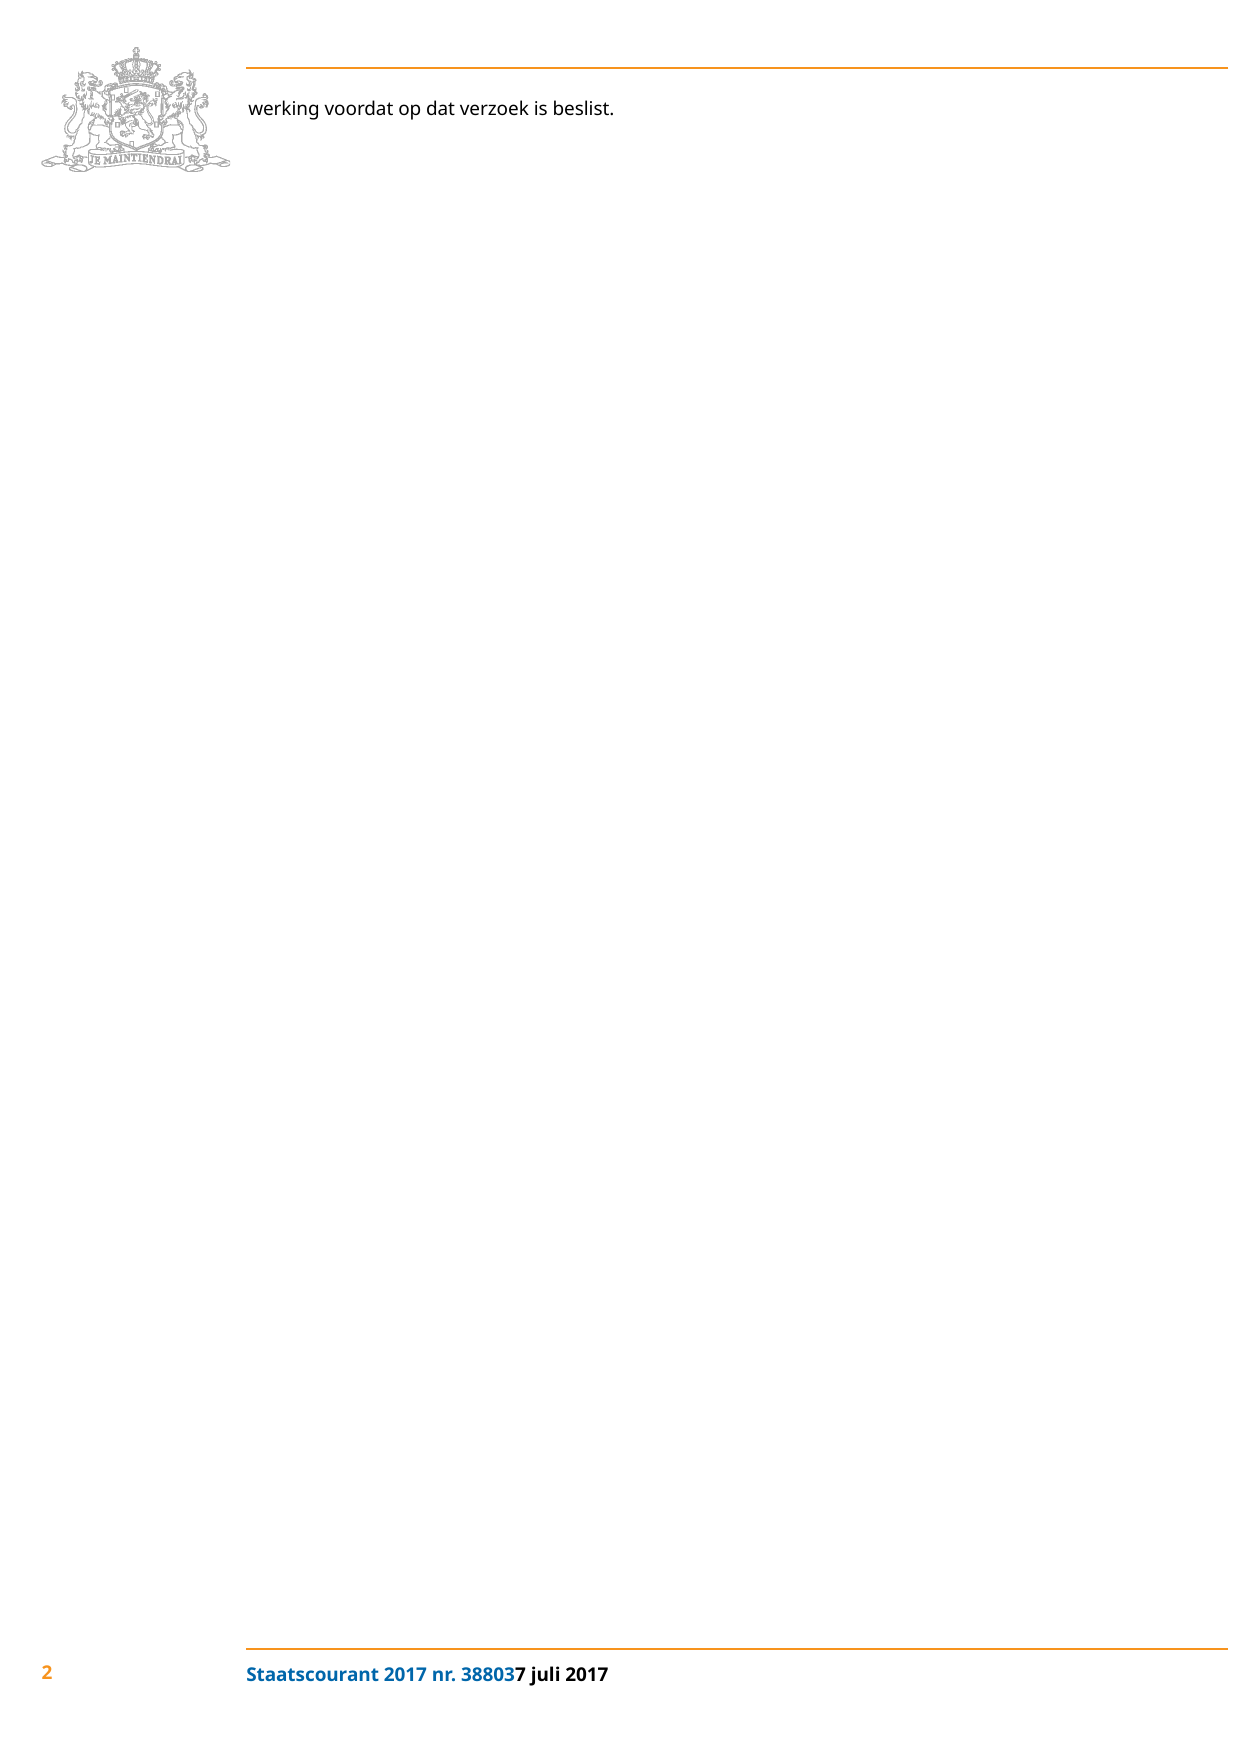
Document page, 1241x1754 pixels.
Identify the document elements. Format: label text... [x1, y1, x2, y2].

picture [41, 47, 231, 172]
text werking voordat op dat verzoek is beslist. [248, 95, 1152, 121]
